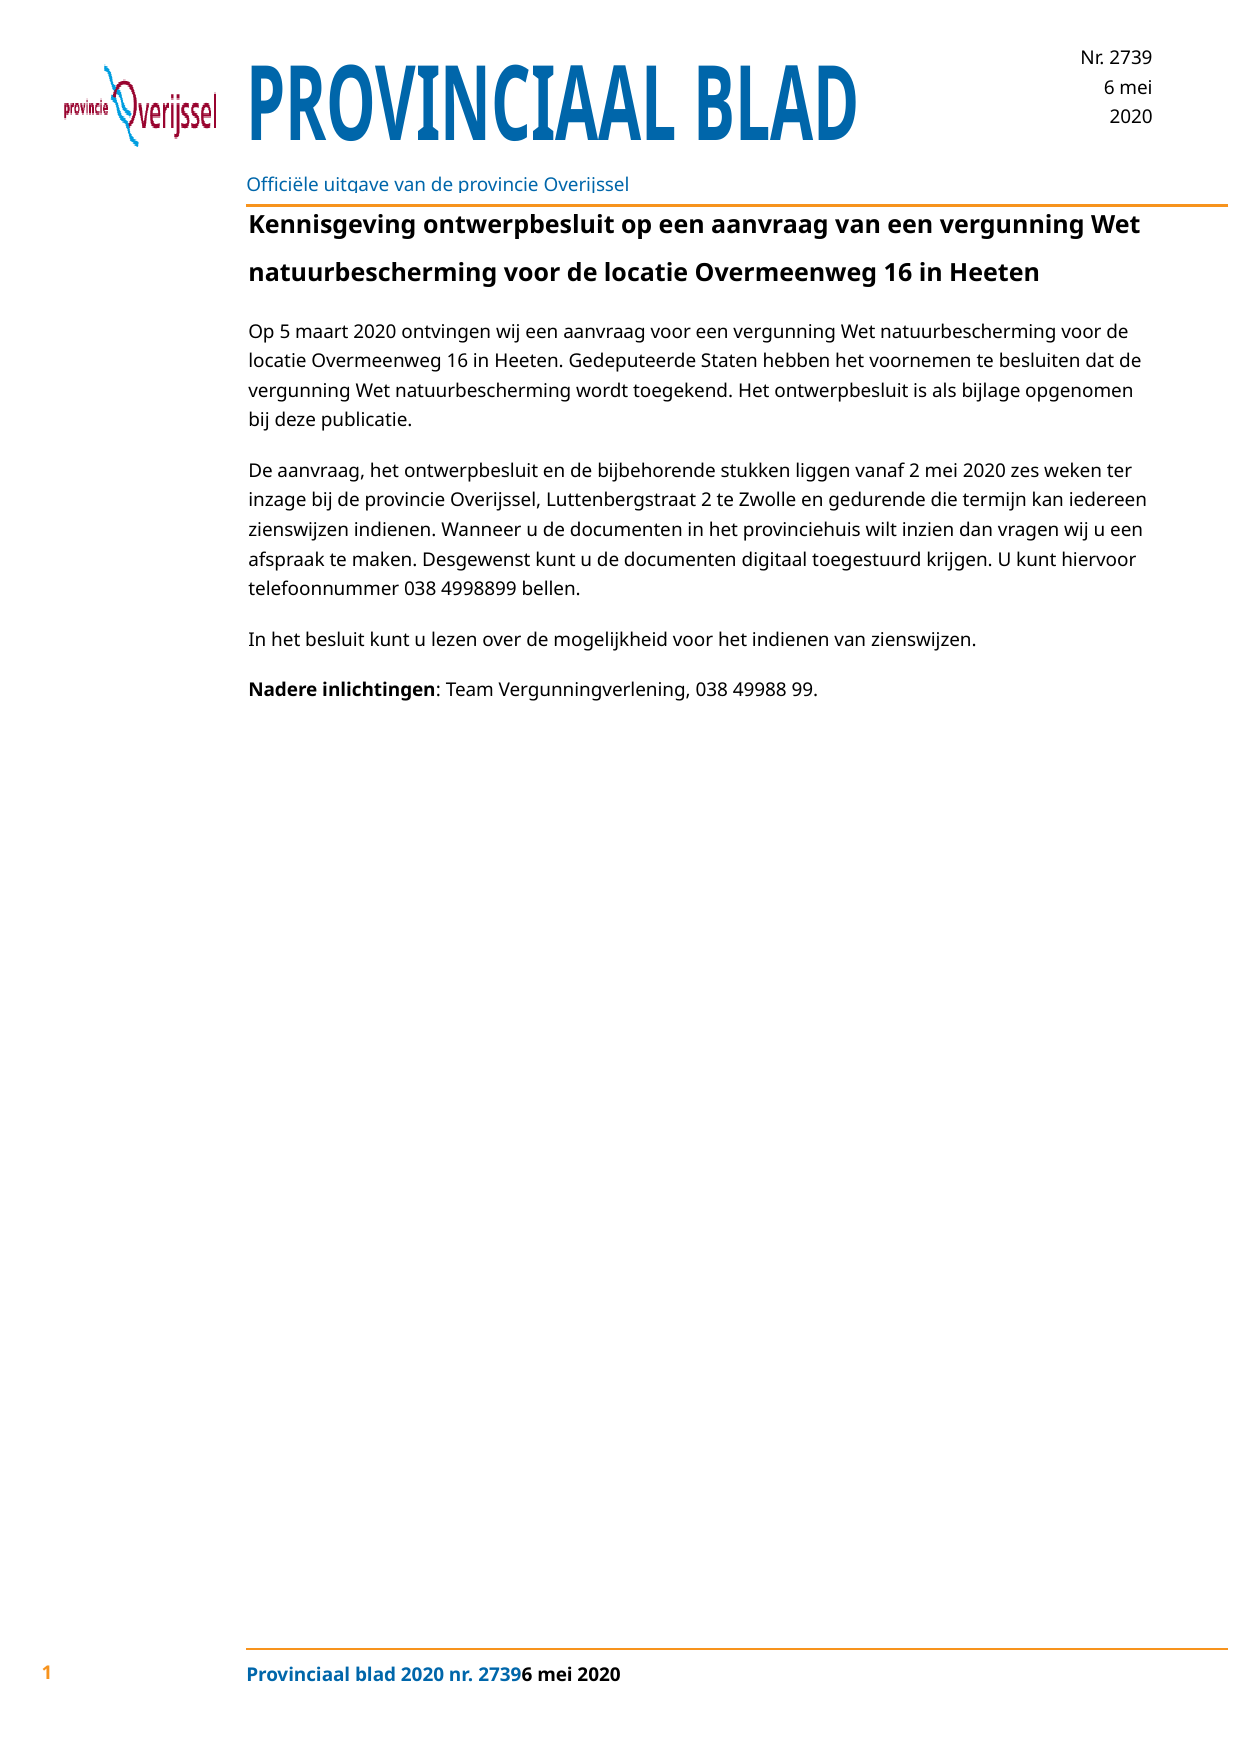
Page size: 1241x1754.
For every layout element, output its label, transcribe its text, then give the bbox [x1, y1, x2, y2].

text Nadere inlichtingen: Team Vergunningverlening, 038 49988 99. [248, 676, 1152, 702]
text De aanvraag, het ontwerpbesluit en de bijbehorende stukken liggen vanaf 2 mei 2020 zes weken ter inzage bij de provincie Overijssel, Luttenbergstraat 2 te Zwolle en gedurende die termijn kan iedereen zienswijzen indienen. Wanneer u de documenten in het provinciehuis wilt inzien dan vragen wij u een afspraak te maken. Desgewenst kunt u de documenten digitaal toegestuurd krijgen. U kunt hiervoor telefoonnummer 038 4998899 bellen. [248, 457, 1152, 601]
text Kennisgeving ontwerpbesluit op een aanvraag van een vergunning Wet natuurbescherming voor de locatie Overmeenweg 16 in Heeten [248, 207, 1152, 288]
text Op 5 maart 2020 ontvingen wij een aanvraag voor een vergunning Wet natuurbescherming voor de locatie Overmeenweg 16 in Heeten. Gedeputeerde Staten hebben het voornemen te besluiten dat de vergunning Wet natuurbescherming wordt toegekend. Het ontwerpbesluit is als bijlage opgenomen bij deze publicatie. [248, 318, 1152, 432]
picture [41, 47, 231, 172]
text In het besluit kunt u lezen over de mogelijkheid voor het indienen van zienswijzen. [248, 626, 1152, 652]
